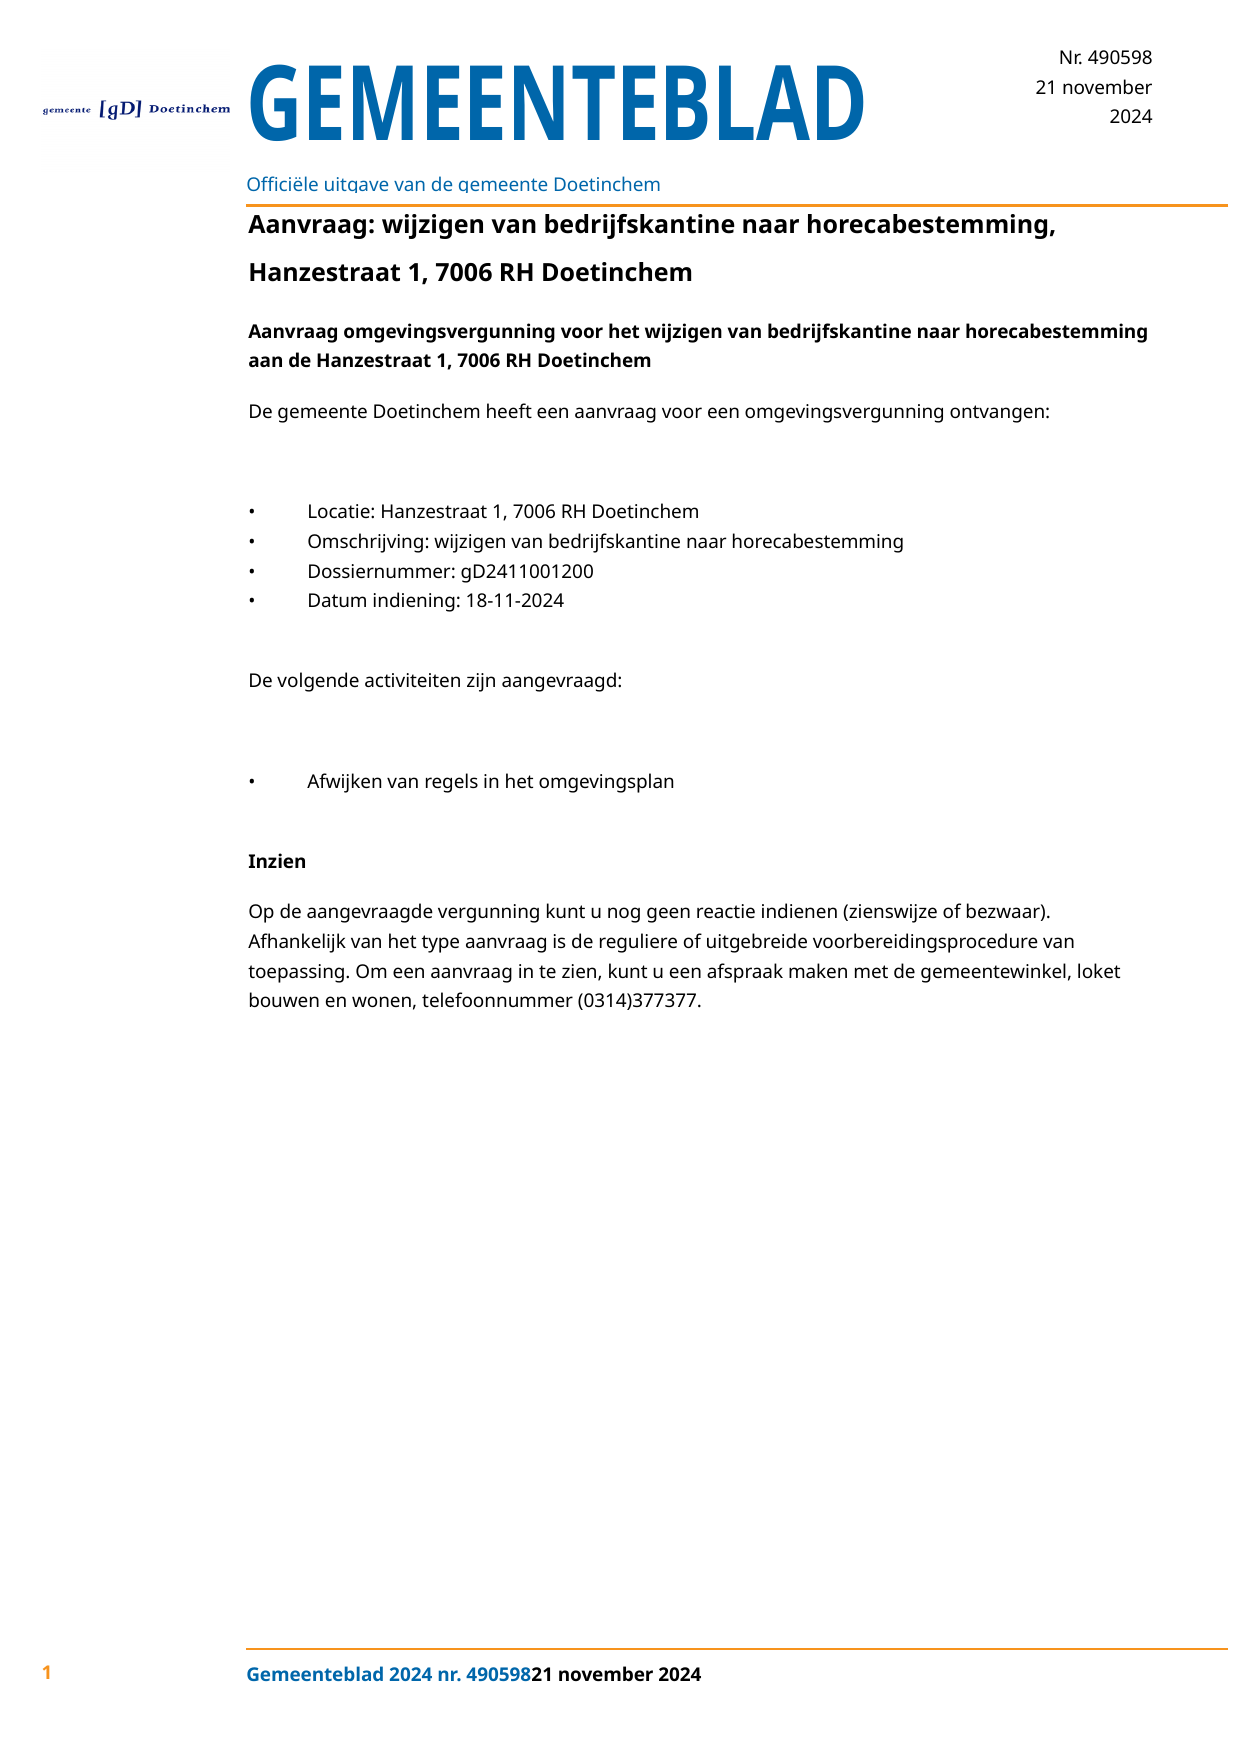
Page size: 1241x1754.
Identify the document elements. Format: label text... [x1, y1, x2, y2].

text De gemeente Doetinchem heeft een aanvraag voor een omgevingsvergunning ontvangen: [248, 398, 1152, 424]
list Datum indiening: 18-11-2024 [248, 587, 1152, 613]
list Dossiernummer: gD2411001200 [248, 558, 1152, 584]
text Inzien [248, 848, 1152, 874]
picture [41, 47, 231, 172]
list Afwijken van regels in het omgevingsplan [248, 768, 1152, 794]
list Locatie: Hanzestraat 1, 7006 RH Doetinchem [248, 499, 1152, 524]
text De volgende activiteiten zijn aangevraagd: [248, 667, 1152, 693]
list Omschrijving: wijzigen van bedrijfskantine naar horecabestemming [248, 528, 1152, 554]
text Aanvraag: wijzigen van bedrijfskantine naar horecabestemming, Hanzestraat 1, 7006 RH Doetinchem [248, 207, 1152, 288]
text Op de aangevraagde vergunning kunt u nog geen reactie indienen (zienswijze of bezwaar). Afhankelijk van het type aanvraag is de reguliere of uitgebreide voorbereidingsprocedure van toepassing. Om een aanvraag in te zien, kunt u een afspraak maken met de gemeentewinkel, loket bouwen en wonen, telefoonnummer (0314)377377. [248, 899, 1152, 1013]
text Aanvraag omgevingsvergunning voor het wijzigen van bedrijfskantine naar horecabestemming aan de Hanzestraat 1, 7006 RH Doetinchem [248, 318, 1152, 373]
